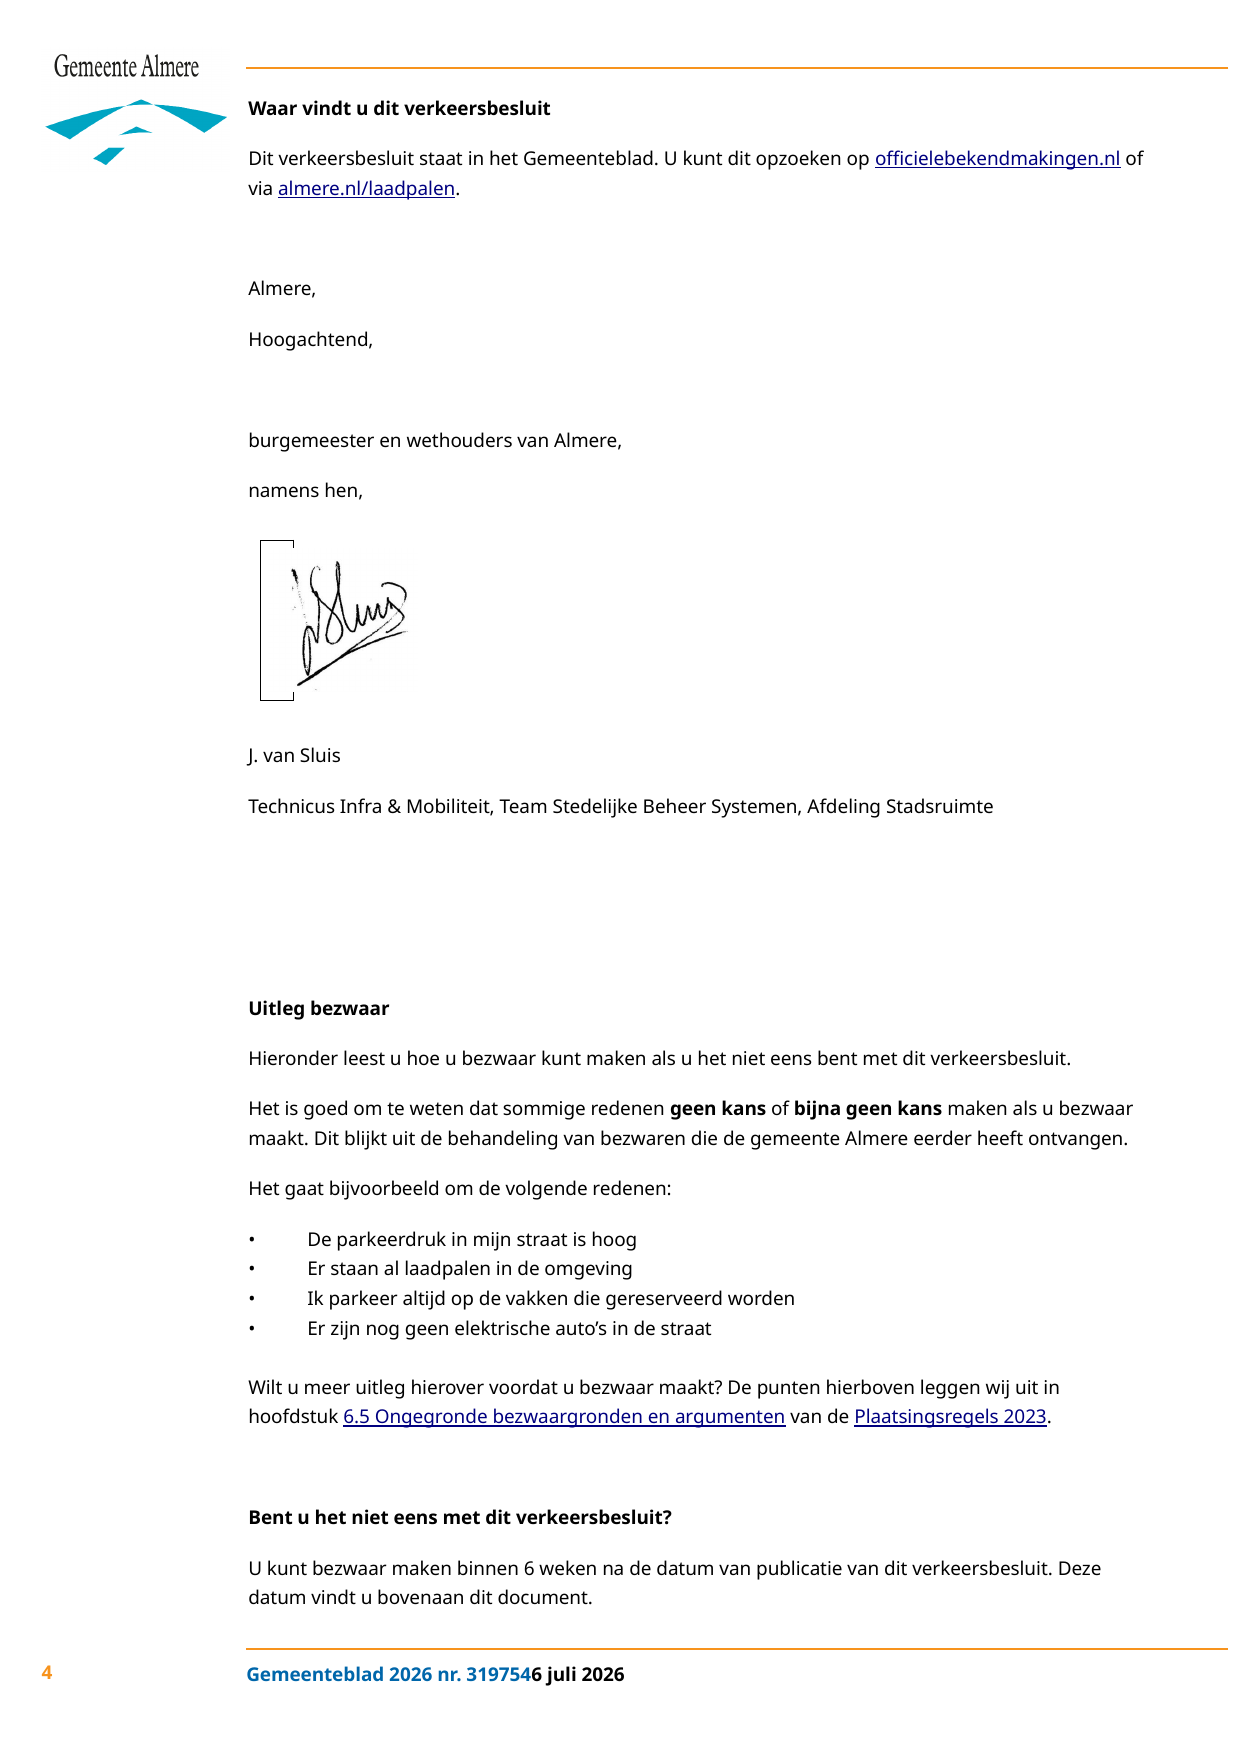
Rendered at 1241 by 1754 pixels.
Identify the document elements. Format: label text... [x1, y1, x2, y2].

text Hieronder leest u hoe u bezwaar kunt maken als u het niet eens bent met dit verkeersbesluit. [248, 1045, 1152, 1071]
text Wilt u meer uitleg hierover voordat u bezwaar maakt? De punten hierboven leggen wij uit in hoofdstuk 6.5 Ongegronde bezwaargronden en argumenten van de Plaatsingsregels 2023. [248, 1374, 1152, 1429]
list Ik parkeer altijd op de vakken die gereserveerd worden [248, 1285, 1152, 1311]
text Het is goed om te weten dat sommige redenen geen kans of bijna geen kans maken als u bezwaar maakt. Dit blijkt uit de behandeling van bezwaren die de gemeente Almere eerder heeft ontvangen. [248, 1096, 1152, 1151]
text Almere, [248, 276, 1152, 301]
list De parkeerdruk in mijn straat is hoog [248, 1226, 1152, 1252]
text Dit verkeersbesluit staat in het Gemeenteblad. U kunt dit opzoeken op officielebekendmakingen.nl of via almere.nl/laadpalen. [248, 145, 1152, 201]
text namens hen, [248, 477, 1152, 503]
picture [268, 548, 419, 692]
text Uitleg bezwaar [248, 995, 1152, 1020]
picture [41, 47, 231, 172]
text Waar vindt u dit verkeersbesluit [248, 95, 1152, 121]
text Het gaat bijvoorbeeld om de volgende redenen: [248, 1176, 1152, 1201]
text U kunt bezwaar maken binnen 6 weken na de datum van publicatie van dit verkeersbesluit. Deze datum vindt u bovenaan dit document. [248, 1555, 1152, 1610]
list Er zijn nog geen elektrische auto’s in de straat [248, 1315, 1152, 1340]
text J. van Sluis [248, 743, 1152, 768]
text Bent u het niet eens met dit verkeersbesluit? [248, 1504, 1152, 1530]
text Hoogachtend, [248, 326, 1152, 352]
text burgemeester en wethouders van Almere, [248, 427, 1152, 453]
text Technicus Infra & Mobiliteit, Team Stedelijke Beheer Systemen, Afdeling Stadsruimte [248, 793, 1152, 819]
list Er staan al laadpalen in de omgeving [248, 1256, 1152, 1281]
